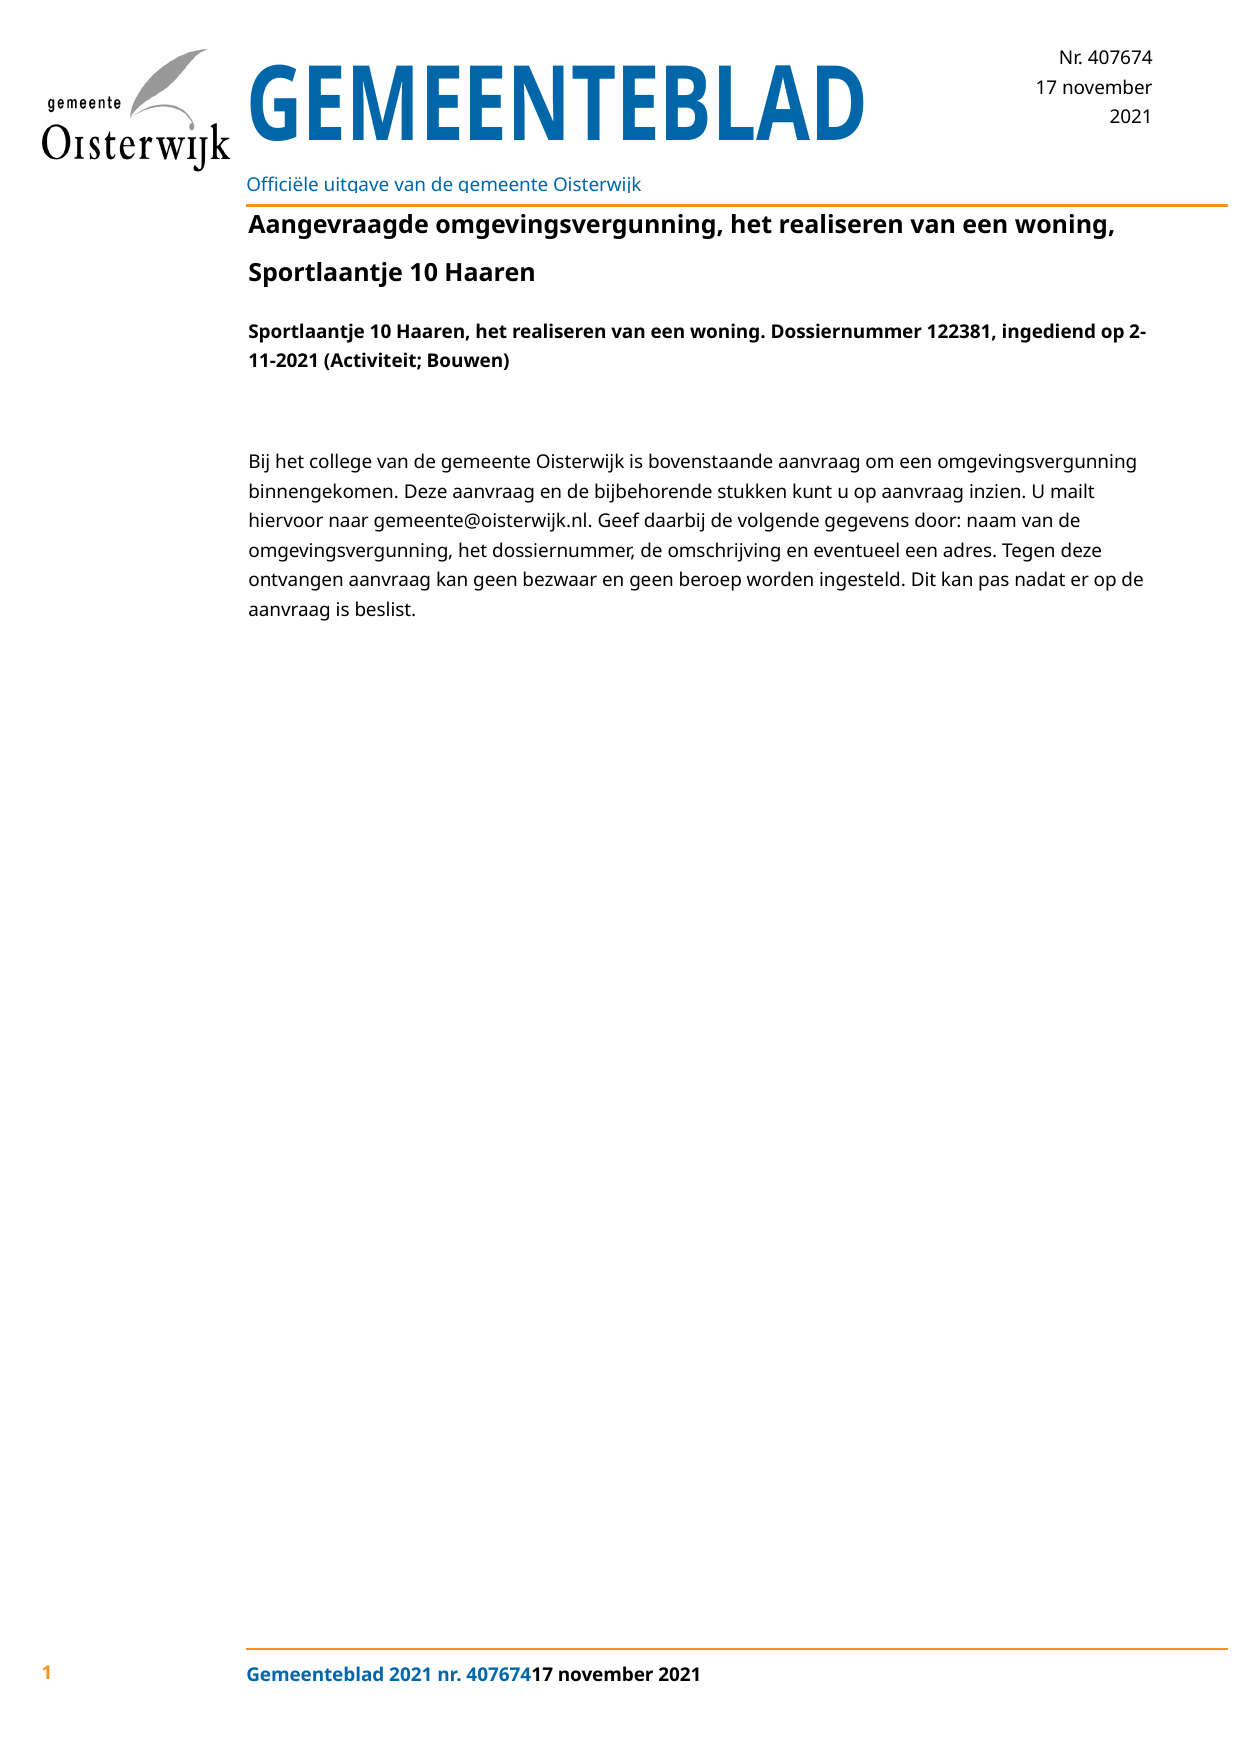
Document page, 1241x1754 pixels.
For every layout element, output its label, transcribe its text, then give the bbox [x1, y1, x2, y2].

text Aangevraagde omgevingsvergunning, het realiseren van een woning, Sportlaantje 10 Haaren [248, 207, 1152, 288]
picture [41, 47, 231, 172]
text Bij het college van de gemeente Oisterwijk is bovenstaande aanvraag om een omgevingsvergunning binnengekomen. Deze aanvraag en de bijbehorende stukken kunt u op aanvraag inzien. U mailt hiervoor naar gemeente@oisterwijk.nl. Geef daarbij de volgende gegevens door: naam van de omgevingsvergunning, het dossiernummer, de omschrijving en eventueel een adres. Tegen deze ontvangen aanvraag kan geen bezwaar en geen beroep worden ingesteld. Dit kan pas nadat er op de aanvraag is beslist. [248, 448, 1152, 622]
text Sportlaantje 10 Haaren, het realiseren van een woning. Dossiernummer 122381, ingediend op 2-11-2021 (Activiteit; Bouwen) [248, 318, 1152, 373]
